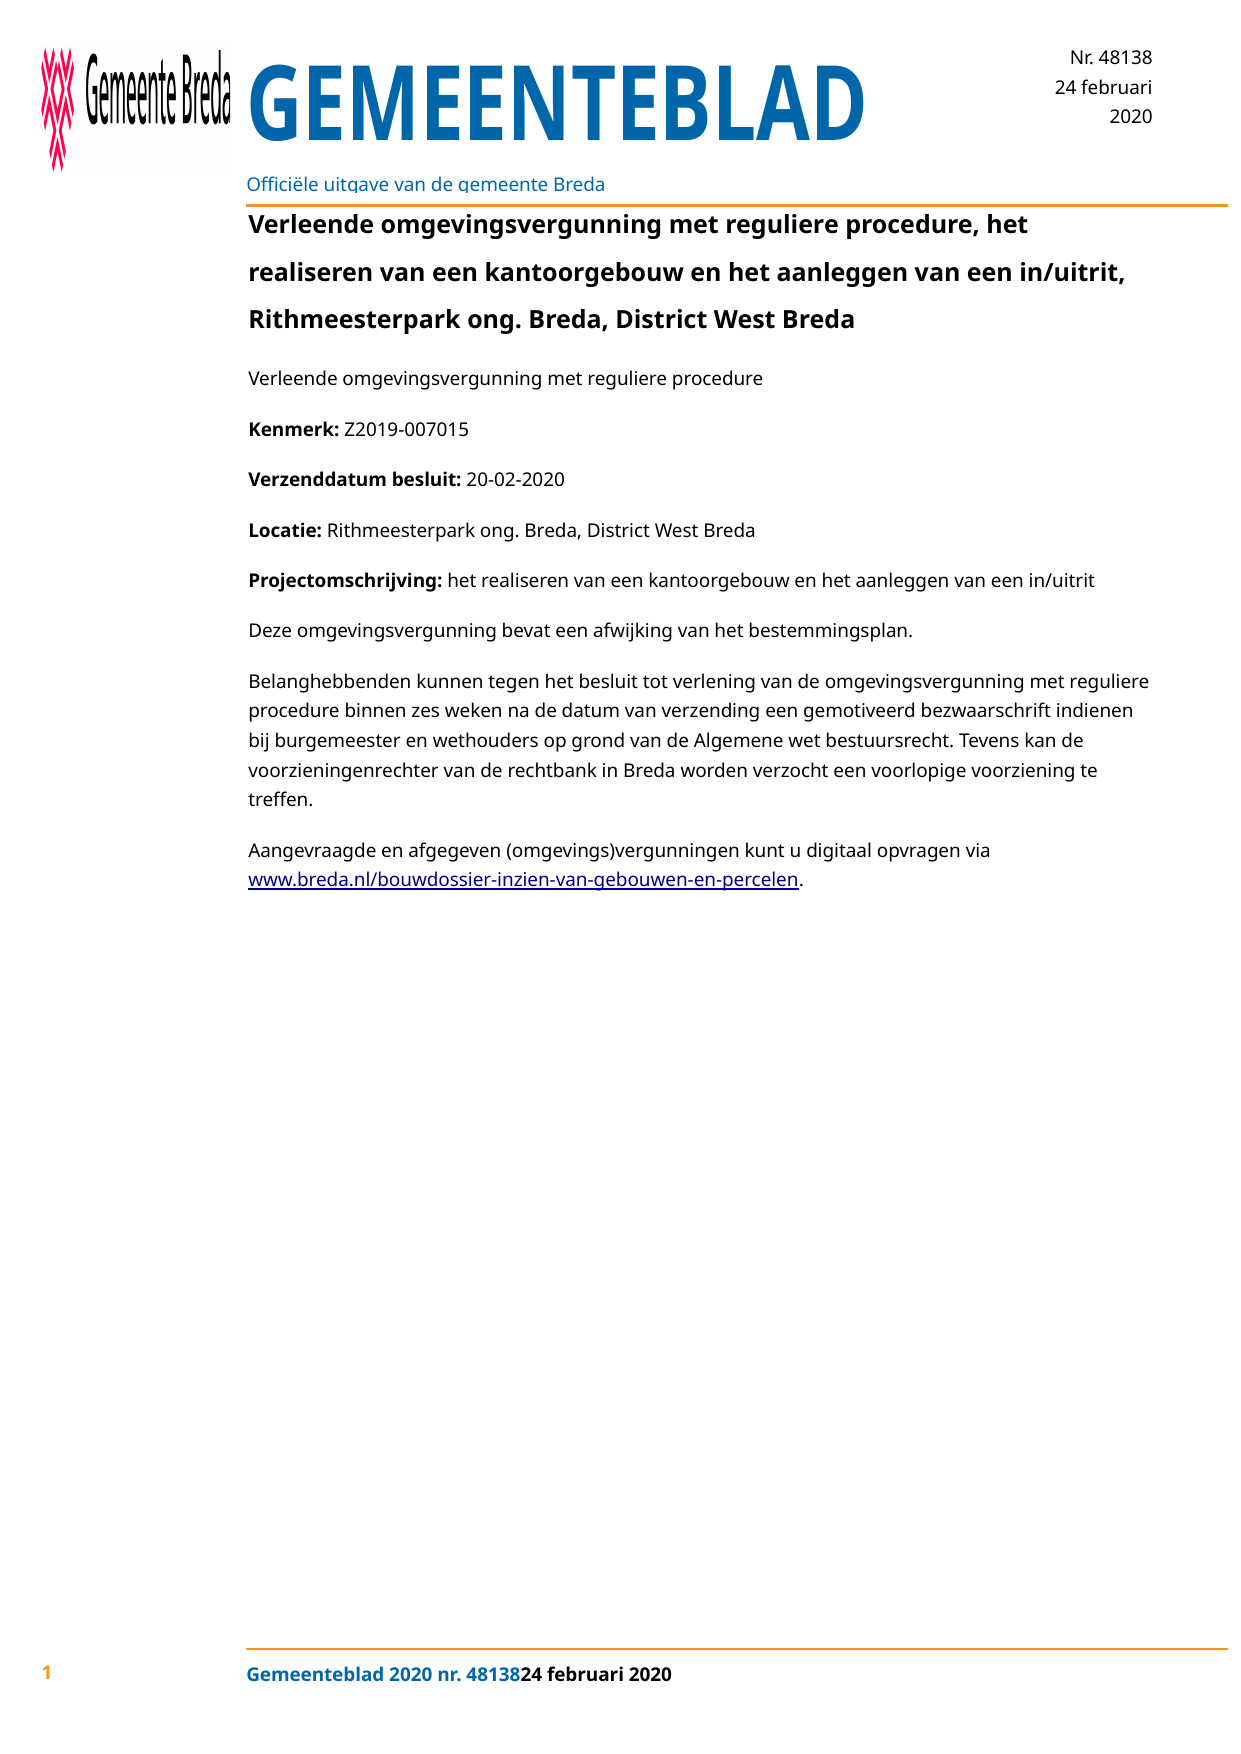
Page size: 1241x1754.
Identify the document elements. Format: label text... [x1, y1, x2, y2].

text Verleende omgevingsvergunning met reguliere procedure [248, 366, 1152, 391]
text Verzenddatum besluit: 20-02-2020 [248, 466, 1152, 492]
text Deze omgevingsvergunning bevat een afwijking van het bestemmingsplan. [248, 618, 1152, 643]
text Aangevraagde en afgegeven (omgevings)vergunningen kunt u digitaal opvragen via www.breda.nl/bouwdossier-inzien-van-gebouwen-en-percelen. [248, 837, 1152, 892]
picture [41, 47, 231, 172]
text Locatie: Rithmeesterpark ong. Breda, District West Breda [248, 517, 1152, 542]
text Verleende omgevingsvergunning met reguliere procedure, het realiseren van een kantoorgebouw en het aanleggen van een in/uitrit, Rithmeesterpark ong. Breda, District West Breda [248, 207, 1152, 336]
text Kenmerk: Z2019-007015 [248, 416, 1152, 442]
text Belanghebbenden kunnen tegen het besluit tot verlening van de omgevingsvergunning met reguliere procedure binnen zes weken na de datum van verzending een gemotiveerd bezwaarschrift indienen bij burgemeester en wethouders op grond van de Algemene wet bestuursrecht. Tevens kan de voorzieningenrechter van de rechtbank in Breda worden verzocht een voorlopige voorziening te treffen. [248, 668, 1152, 812]
text Projectomschrijving: het realiseren van een kantoorgebouw en het aanleggen van een in/uitrit [248, 567, 1152, 593]
